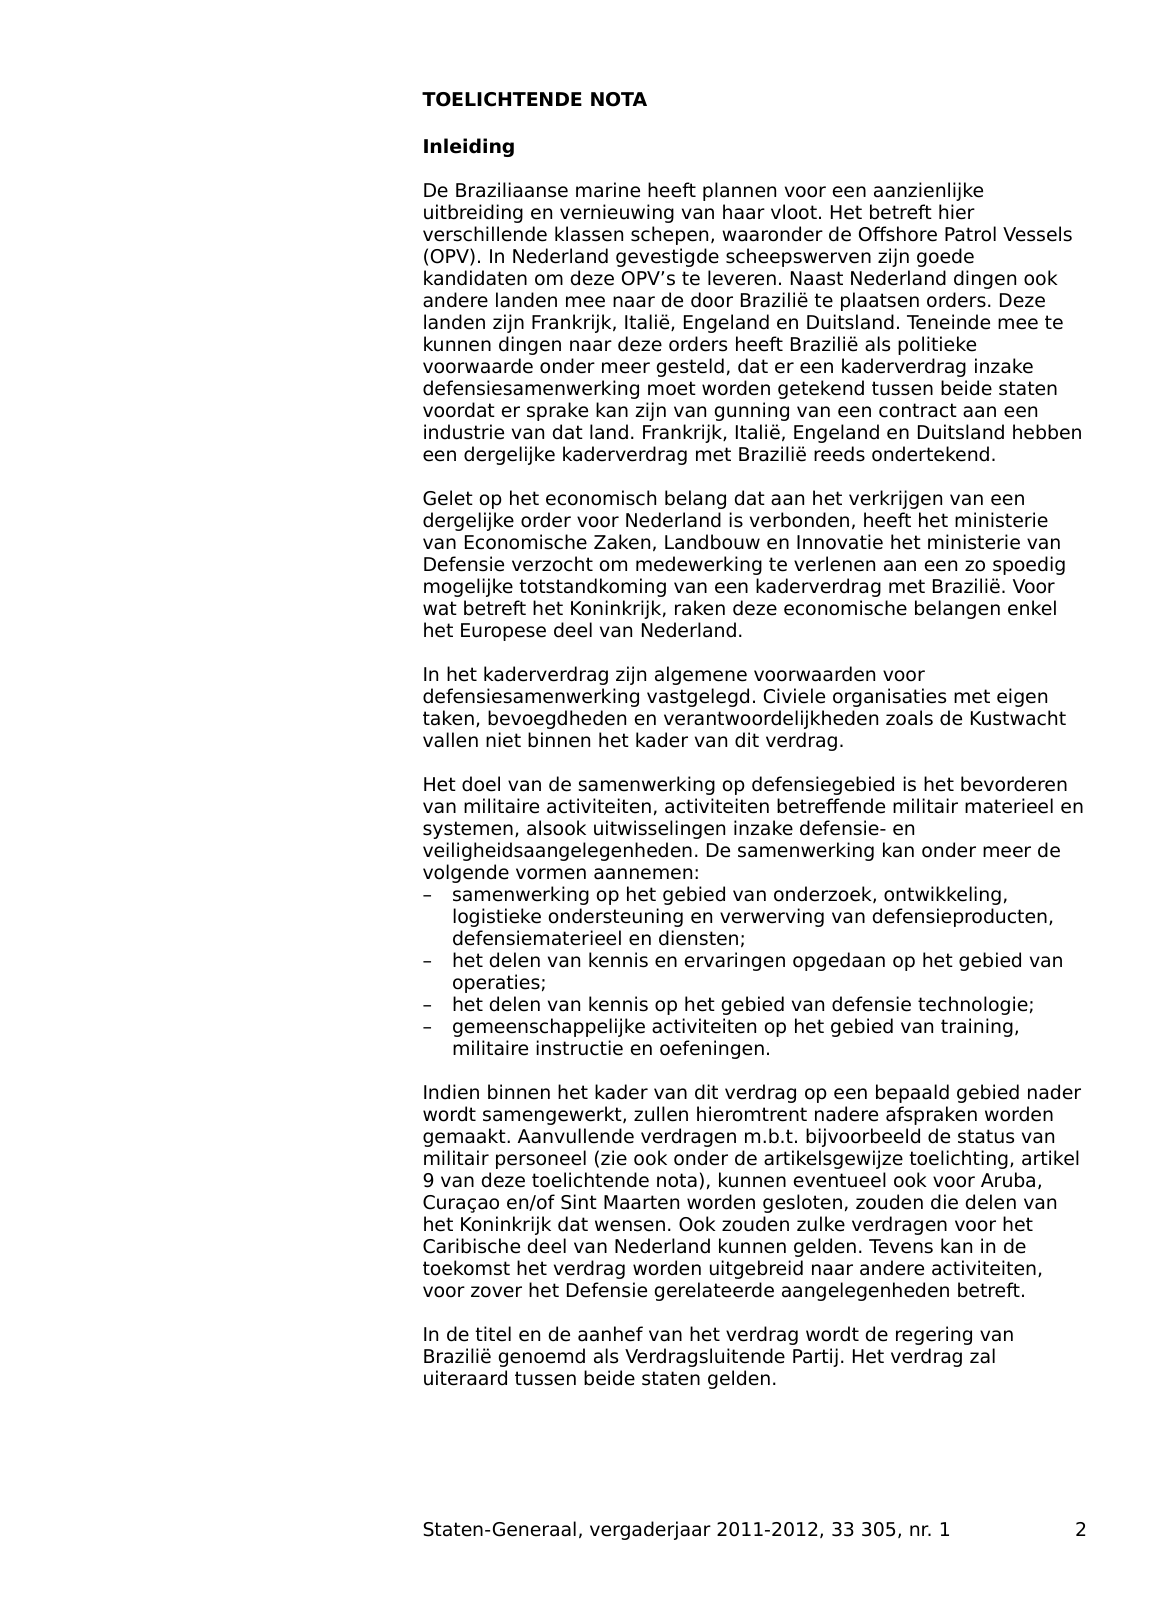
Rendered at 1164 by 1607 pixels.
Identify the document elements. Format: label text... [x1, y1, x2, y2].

text De Braziliaanse marine heeft plannen voor een aanzienlijke uitbreiding en vernieuwing van haar vloot. Het betreft hier verschillende klassen schepen, waaronder de Offshore Patrol Vessels (OPV). In Nederland gevestigde scheepswerven zijn goede kandidaten om deze OPV’s te leveren. Naast Nederland dingen ook andere landen mee naar de door Brazilië te plaatsen orders. Deze landen zijn Frankrijk, Italië, Engeland en Duitsland. Teneinde mee te kunnen dingen naar deze orders heeft Brazilië als politieke voorwaarde onder meer gesteld, dat er een kaderverdrag inzake defensiesamenwerking moet worden getekend tussen beide staten voordat er sprake kan zijn van gunning van een contract aan een industrie van dat land. Frankrijk, Italië, Engeland en Duitsland hebben een dergelijke kaderverdrag met Brazilië reeds ondertekend. [422, 180, 1087, 466]
text In de titel en de aanhef van het verdrag wordt de regering van Brazilië genoemd als Verdragsluitende Partij. Het verdrag zal uiteraard tussen beide staten gelden. [422, 1324, 1087, 1390]
subtitle Inleiding [422, 136, 1087, 158]
subtitle TOELICHTENDE NOTA [422, 89, 1087, 111]
text – samenwerking op het gebied van onderzoek, ontwikkeling, logistieke ondersteuning en verwerving van defensieproducten, defensiematerieel en diensten; [422, 884, 1087, 950]
text – gemeenschappelijke activiteiten op het gebied van training, militaire instructie en oefeningen. [422, 1016, 1087, 1060]
text Indien binnen het kader van dit verdrag op een bepaald gebied nader wordt samengewerkt, zullen hieromtrent nadere afspraken worden gemaakt. Aanvullende verdragen m.b.t. bijvoorbeeld de status van militair personeel (zie ook onder de artikelsgewijze toelichting, artikel 9 van deze toelichtende nota), kunnen eventueel ook voor Aruba, Curaçao en/of Sint Maarten worden gesloten, zouden die delen van het Koninkrijk dat wensen. Ook zouden zulke verdragen voor het Caribische deel van Nederland kunnen gelden. Tevens kan in de toekomst het verdrag worden uitgebreid naar andere activiteiten, voor zover het Defensie gerelateerde aangelegenheden betreft. [422, 1082, 1087, 1302]
text – het delen van kennis en ervaringen opgedaan op het gebied van operaties; [422, 950, 1087, 994]
text Het doel van de samenwerking op defensiegebied is het bevorderen van militaire activiteiten, activiteiten betreffende militair materieel en systemen, alsook uitwisselingen inzake defensie- en veiligheidsaangelegenheden. De samenwerking kan onder meer de volgende vormen aannemen: [422, 774, 1087, 884]
text – het delen van kennis op het gebied van defensie technologie; [422, 994, 1087, 1016]
text In het kaderverdrag zijn algemene voorwaarden voor defensiesamenwerking vastgelegd. Civiele organisaties met eigen taken, bevoegdheden en verantwoordelijkheden zoals de Kustwacht vallen niet binnen het kader van dit verdrag. [422, 664, 1087, 752]
text Gelet op het economisch belang dat aan het verkrijgen van een dergelijke order voor Nederland is verbonden, heeft het ministerie van Economische Zaken, Landbouw en Innovatie het ministerie van Defensie verzocht om medewerking te verlenen aan een zo spoedig mogelijke totstandkoming van een kaderverdrag met Brazilië. Voor wat betreft het Koninkrijk, raken deze economische belangen enkel het Europese deel van Nederland. [422, 488, 1087, 642]
